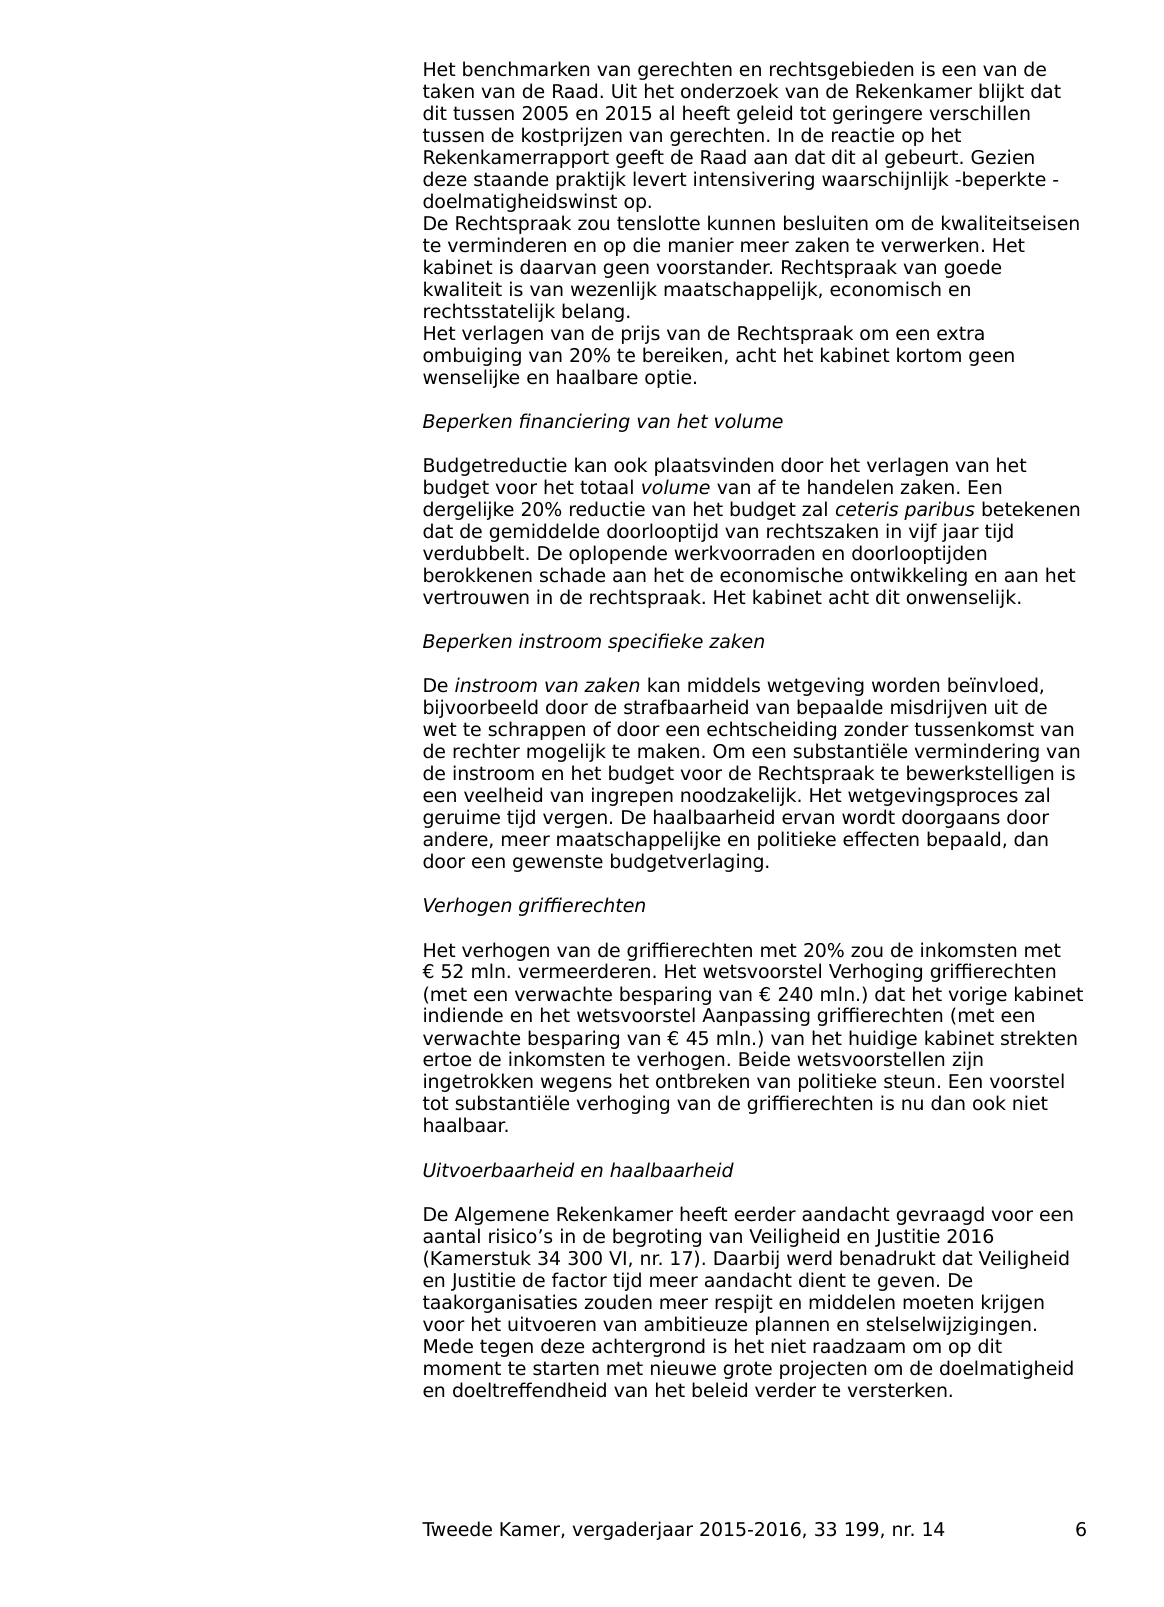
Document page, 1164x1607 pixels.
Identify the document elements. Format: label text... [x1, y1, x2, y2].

text Het verlagen van de prijs van de Rechtspraak om een extra ombuiging van 20% te bereiken, acht het kabinet kortom geen wenselijke en haalbare optie. [422, 323, 1087, 389]
subtitle Uitvoerbaarheid en haalbaarheid [422, 1159, 1087, 1181]
text De instroom van zaken kan middels wetgeving worden beïnvloed, bijvoorbeeld door de strafbaarheid van bepaalde misdrijven uit de wet te schrappen of door een echtscheiding zonder tussenkomst van de rechter mogelijk te maken. Om een substantiële vermindering van de instroom en het budget voor de Rechtspraak te bewerkstelligen is een veelheid van ingrepen noodzakelijk. Het wetgevingsproces zal geruime tijd vergen. De haalbaarheid ervan wordt doorgaans door andere, meer maatschappelijke en politieke effecten bepaald, dan door een gewenste budgetverlaging. [422, 675, 1087, 873]
text Het benchmarken van gerechten en rechtsgebieden is een van de taken van de Raad. Uit het onderzoek van de Rekenkamer blijkt dat dit tussen 2005 en 2015 al heeft geleid tot geringere verschillen tussen de kostprijzen van gerechten. In de reactie op het Rekenkamerrapport geeft de Raad aan dat dit al gebeurt. Gezien deze staande praktijk levert intensivering waarschijnlijk -beperkte -doelmatigheidswinst op. [422, 59, 1087, 213]
subtitle Beperken instroom specifieke zaken [422, 631, 1087, 653]
text Budgetreductie kan ook plaatsvinden door het verlagen van het budget voor het totaal volume van af te handelen zaken. Een dergelijke 20% reductie van het budget zal ceteris paribus betekenen dat de gemiddelde doorlooptijd van rechtszaken in vijf jaar tijd verdubbelt. De oplopende werkvoorraden en doorlooptijden berokkenen schade aan het de economische ontwikkeling en aan het vertrouwen in de rechtspraak. Het kabinet acht dit onwenselijk. [422, 455, 1087, 609]
subtitle Verhogen griffierechten [422, 895, 1087, 917]
text De Rechtspraak zou tenslotte kunnen besluiten om de kwaliteitseisen te verminderen en op die manier meer zaken te verwerken. Het kabinet is daarvan geen voorstander. Rechtspraak van goede kwaliteit is van wezenlijk maatschappelijk, economisch en rechtsstatelijk belang. [422, 213, 1087, 323]
text Het verhogen van de griffierechten met 20% zou de inkomsten met € 52 mln. vermeerderen. Het wetsvoorstel Verhoging griffierechten (met een verwachte besparing van € 240 mln.) dat het vorige kabinet indiende en het wetsvoorstel Aanpassing griffierechten (met een verwachte besparing van € 45 mln.) van het huidige kabinet strekten ertoe de inkomsten te verhogen. Beide wetsvoorstellen zijn ingetrokken wegens het ontbreken van politieke steun. Een voorstel tot substantiële verhoging van de griffierechten is nu dan ook niet haalbaar. [422, 939, 1087, 1137]
subtitle Beperken financiering van het volume [422, 411, 1087, 433]
text De Algemene Rekenkamer heeft eerder aandacht gevraagd voor een aantal risico’s in de begroting van Veiligheid en Justitie 2016 (Kamerstuk 34 300 VI, nr. 17). Daarbij werd benadrukt dat Veiligheid en Justitie de factor tijd meer aandacht dient te geven. De taakorganisaties zouden meer respijt en middelen moeten krijgen voor het uitvoeren van ambitieuze plannen en stelselwijzigingen. Mede tegen deze achtergrond is het niet raadzaam om op dit moment te starten met nieuwe grote projecten om de doelmatigheid en doeltreffendheid van het beleid verder te versterken. [422, 1204, 1087, 1401]
